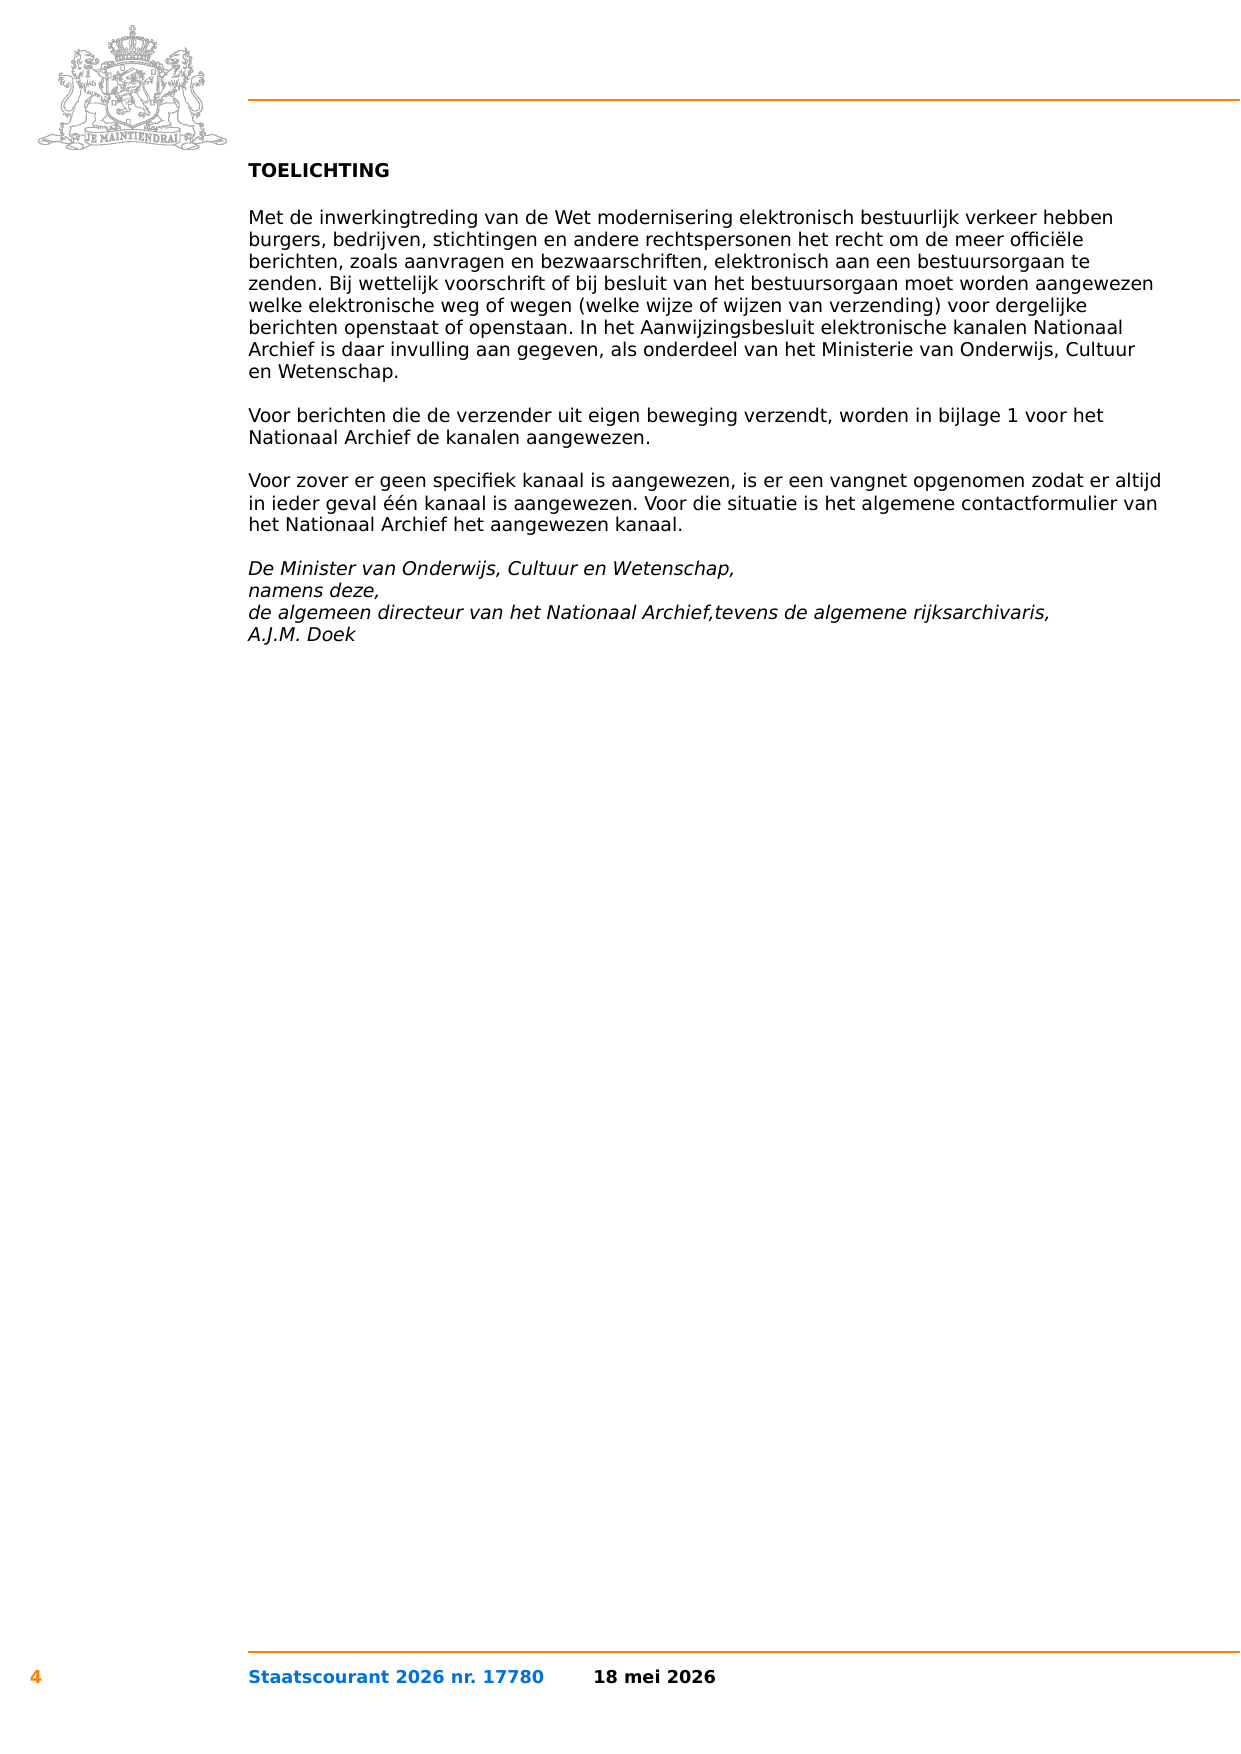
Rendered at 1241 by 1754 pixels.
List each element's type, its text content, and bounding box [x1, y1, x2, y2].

text Voor zover er geen specifiek kanaal is aangewezen, is er een vangnet opgenomen zodat er altijd in ieder geval één kanaal is aangewezen. Voor die situatie is het algemene contactformulier van het Nationaal Archief het aangewezen kanaal. [248, 470, 1163, 536]
text De Minister van Onderwijs, Cultuur en Wetenschap, namens deze, de algemeen directeur van het Nationaal Archief,tevens de algemene rijksarchivaris, A.J.M. Doek [248, 558, 1163, 646]
text Met de inwerkingtreding van de Wet modernisering elektronisch bestuurlijk verkeer hebben burgers, bedrijven, stichtingen en andere rechtspersonen het recht om de meer officiële berichten, zoals aanvragen en bezwaarschriften, elektronisch aan een bestuursorgaan te zenden. Bij wettelijk voorschrift of bij besluit van het bestuursorgaan moet worden aangewezen welke elektronische weg of wegen (welke wijze of wijzen van verzending) voor dergelijke berichten openstaat of openstaan. In het Aanwijzingsbesluit elektronische kanalen Nationaal Archief is daar invulling aan gegeven, als onderdeel van het Ministerie van Onderwijs, Cultuur en Wetenschap. [248, 207, 1163, 383]
subtitle TOELICHTING [248, 160, 1163, 182]
picture [38, 25, 227, 150]
text Voor berichten die de verzender uit eigen beweging verzendt, worden in bijlage 1 voor het Nationaal Archief de kanalen aangewezen. [248, 404, 1163, 448]
